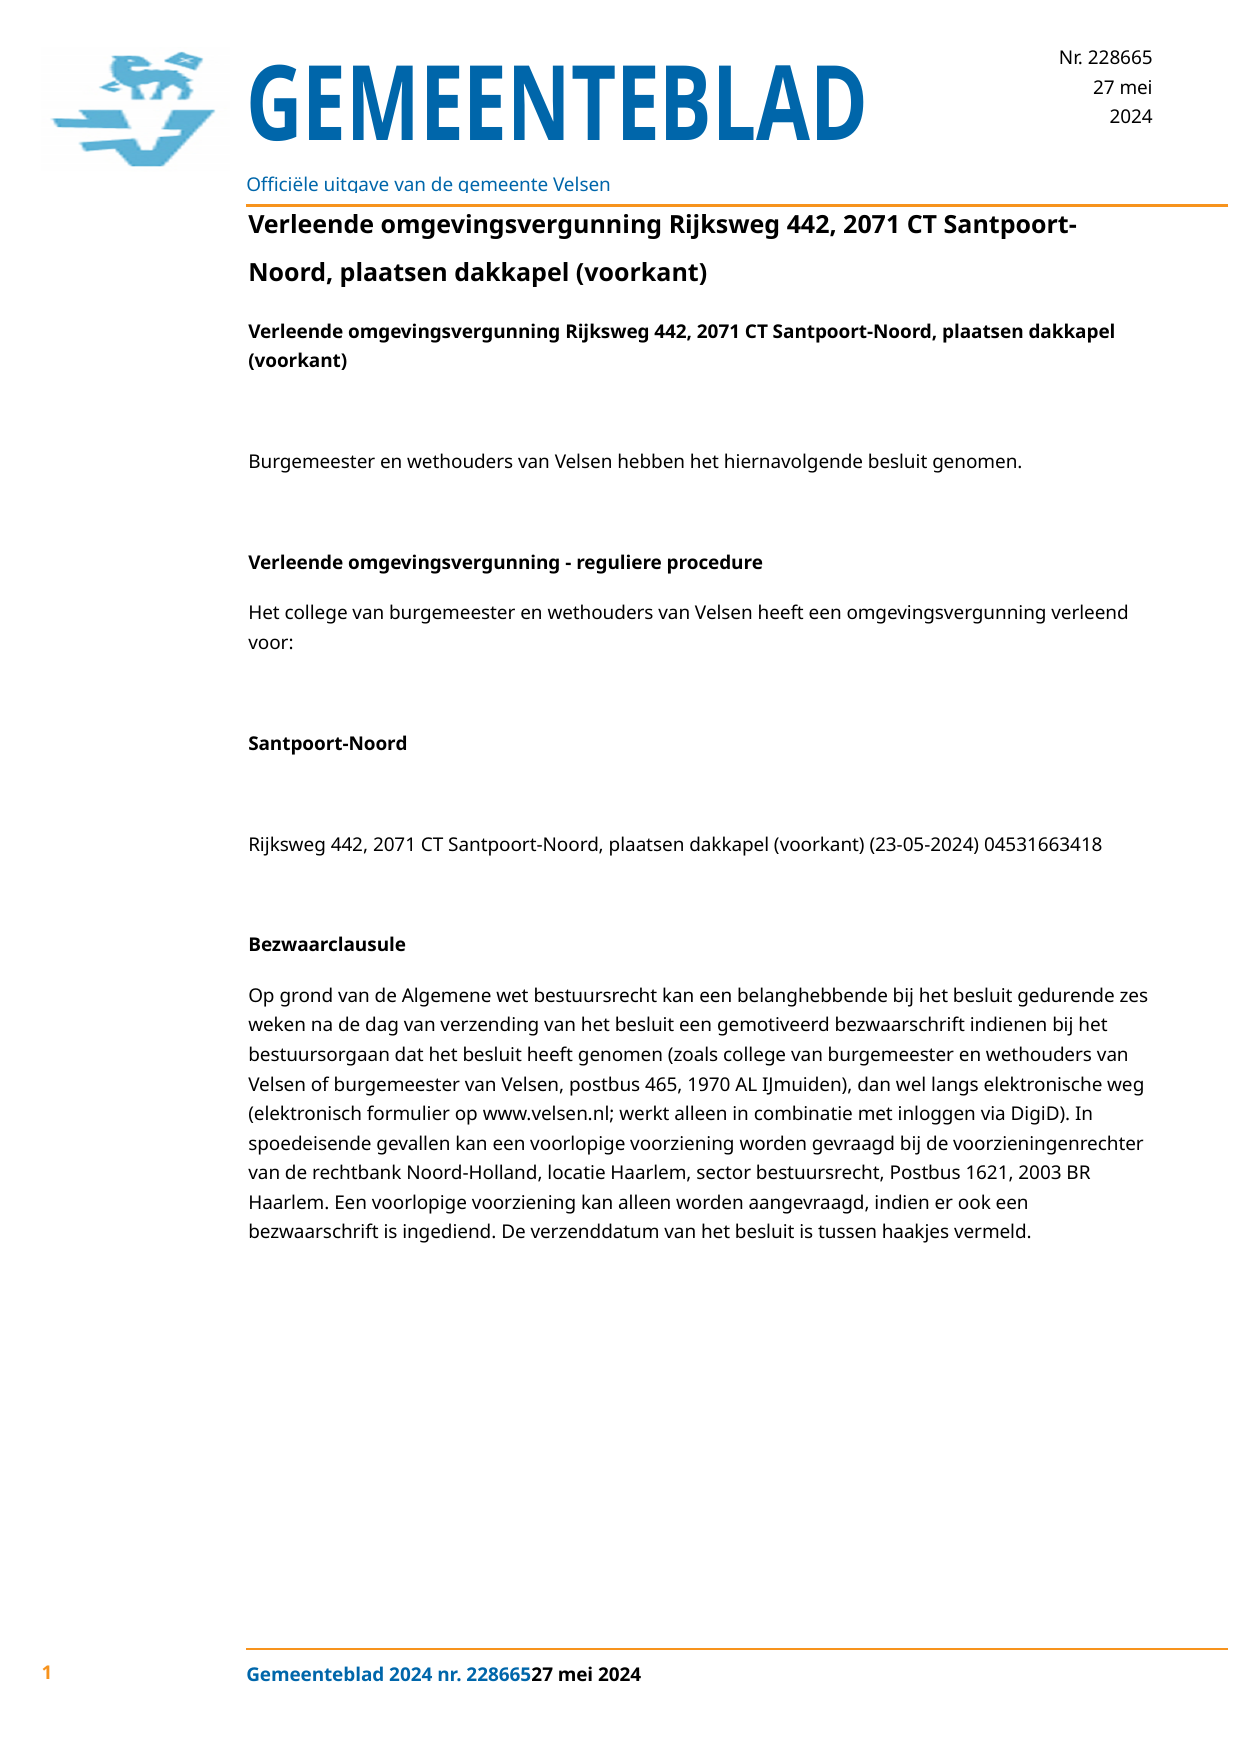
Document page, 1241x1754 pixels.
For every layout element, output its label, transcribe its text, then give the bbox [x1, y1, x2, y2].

text Het college van burgemeester en wethouders van Velsen heeft een omgevingsvergunning verleend voor: [248, 599, 1152, 655]
text Op grond van de Algemene wet bestuursrecht kan een belanghebbende bij het besluit gedurende zes weken na de dag van verzending van het besluit een gemotiveerd bezwaarschrift indienen bij het bestuursorgaan dat het besluit heeft genomen (zoals college van burgemeester en wethouders van Velsen of burgemeester van Velsen, postbus 465, 1970 AL IJmuiden), dan wel langs elektronische weg (elektronisch formulier op www.velsen.nl; werkt alleen in combinatie met inloggen via DigiD). In spoedeisende gevallen kan een voorlopige voorziening worden gevraagd bij de voorzieningenrechter van de rechtbank Noord-Holland, locatie Haarlem, sector bestuursrecht, Postbus 1621, 2003 BR Haarlem. Een voorlopige voorziening kan alleen worden aangevraagd, indien er ook een bezwaarschrift is ingediend. De verzenddatum van het besluit is tussen haakjes vermeld. [248, 982, 1152, 1244]
text Verleende omgevingsvergunning Rijksweg 442, 2071 CT Santpoort-Noord, plaatsen dakkapel (voorkant) [248, 318, 1152, 373]
text Verleende omgevingsvergunning Rijksweg 442, 2071 CT Santpoort-Noord, plaatsen dakkapel (voorkant) [248, 207, 1152, 288]
text Santpoort-Noord [248, 730, 1152, 756]
text Verleende omgevingsvergunning - reguliere procedure [248, 549, 1152, 575]
text Bezwaarclausule [248, 932, 1152, 957]
picture [41, 47, 231, 172]
text Burgemeester en wethouders van Velsen hebben het hiernavolgende besluit genomen. [248, 448, 1152, 474]
text Rijksweg 442, 2071 CT Santpoort-Noord, plaatsen dakkapel (voorkant) (23-05-2024) 04531663418 [248, 831, 1152, 857]
